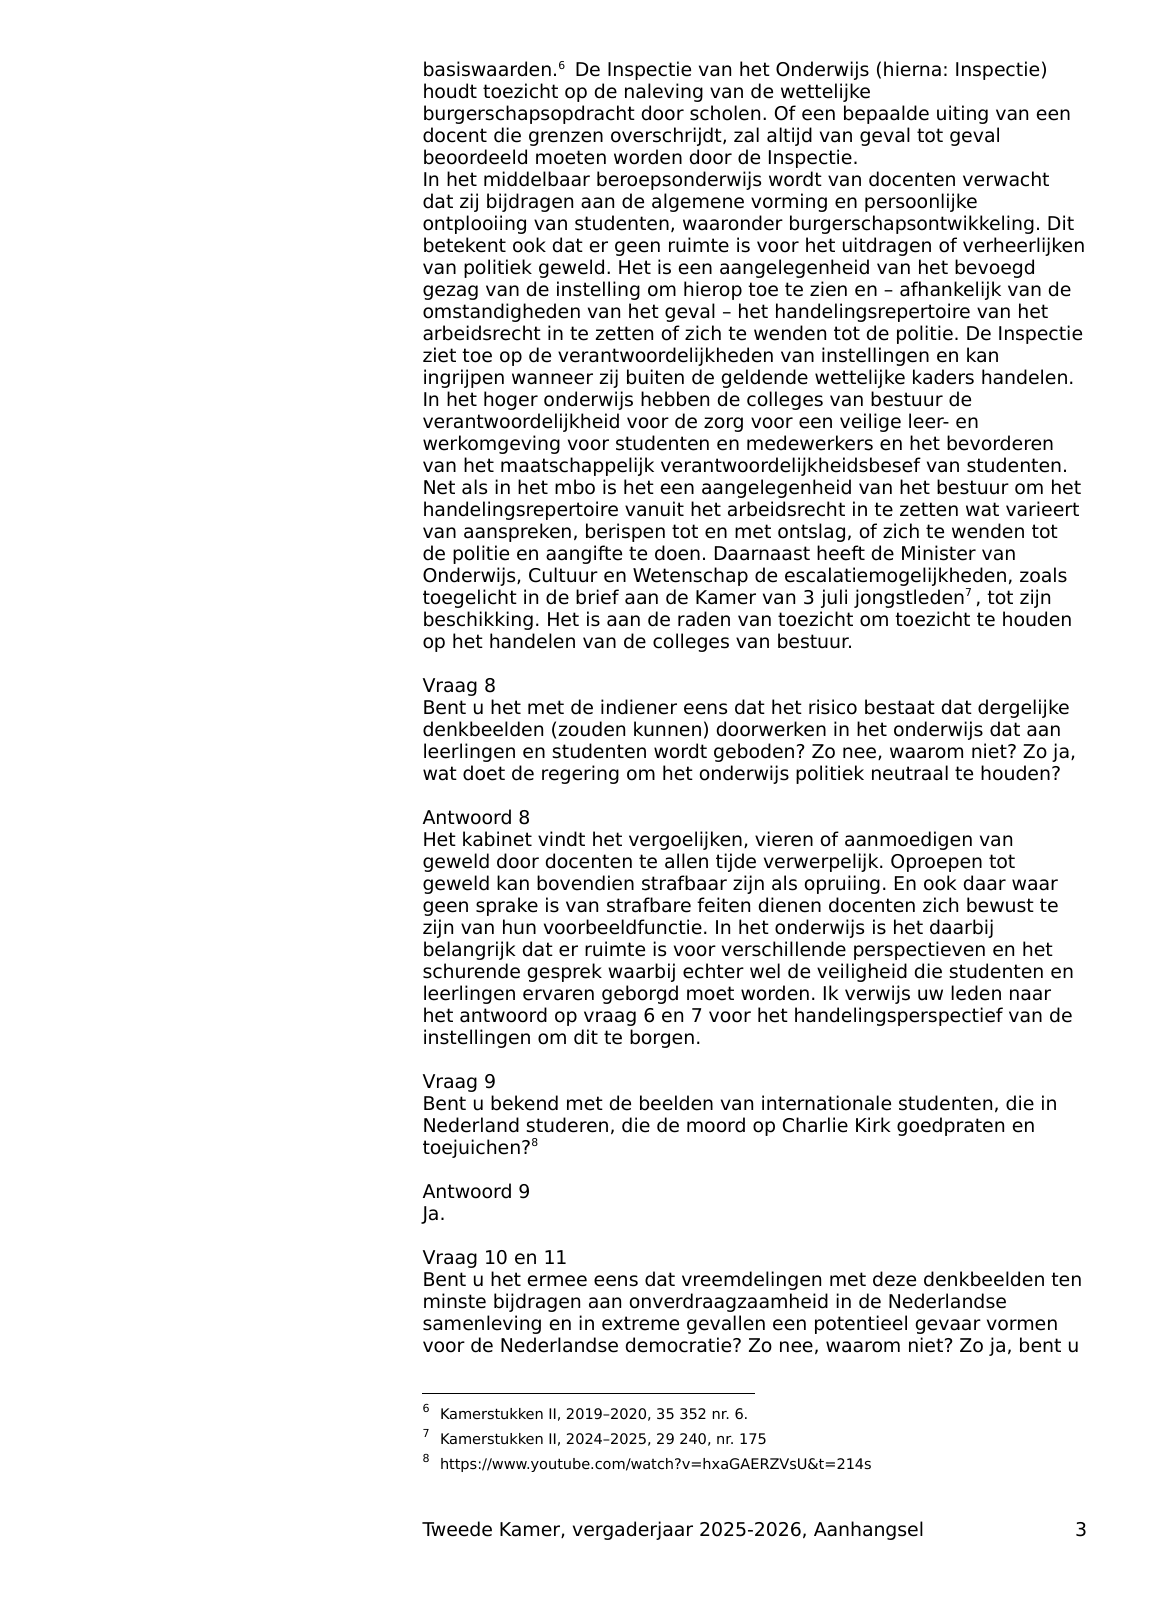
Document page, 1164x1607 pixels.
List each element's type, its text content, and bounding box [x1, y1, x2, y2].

text In het middelbaar beroepsonderwijs wordt van docenten verwacht dat zij bijdragen aan de algemene vorming en persoonlijke ontplooiing van studenten, waaronder burgerschapsontwikkeling. Dit betekent ook dat er geen ruimte is voor het uitdragen of verheerlijken van politiek geweld. Het is een aangelegenheid van het bevoegd gezag van de instelling om hierop toe te zien en – afhankelijk van de omstandigheden van het geval – het handelingsrepertoire van het arbeidsrecht in te zetten of zich te wenden tot de politie. De Inspectie ziet toe op de verantwoordelijkheden van instellingen en kan ingrijpen wanneer zij buiten de geldende wettelijke kaders handelen. [422, 169, 1087, 389]
text Kamerstukken II, 2019–2020, 35 352 nr. 6. [422, 1402, 1087, 1424]
text Vraag 8 [422, 675, 1087, 697]
text Kamerstukken II, 2024–2025, 29 240, nr. 175 [422, 1427, 1087, 1449]
text Antwoord 9 [422, 1181, 1087, 1203]
text Bent u het met de indiener eens dat het risico bestaat dat dergelijke denkbeelden (zouden kunnen) doorwerken in het onderwijs dat aan leerlingen en studenten wordt geboden? Zo nee, waarom niet? Zo ja, wat doet de regering om het onderwijs politiek neutraal te houden? [422, 697, 1087, 784]
text Vraag 9 [422, 1071, 1087, 1093]
text basiswaarden. De Inspectie van het Onderwijs (hierna: Inspectie) houdt toezicht op de naleving van de wettelijke burgerschapsopdracht door scholen. Of een bepaalde uiting van een docent die grenzen overschrijdt, zal altijd van geval tot geval beoordeeld moeten worden door de Inspectie. [422, 59, 1087, 169]
text Vraag 10 en 11 [422, 1247, 1087, 1269]
text https://www.youtube.com/watch?v=hxaGAERZVsU&t=214s [422, 1452, 1087, 1474]
text Bent u het ermee eens dat vreemdelingen met deze denkbeelden ten minste bijdragen aan onverdraagzaamheid in de Nederlandse samenleving en in extreme gevallen een potentieel gevaar vormen voor de Nederlandse democratie? Zo nee, waarom niet? Zo ja, bent u [422, 1269, 1087, 1357]
text Het kabinet vindt het vergoelijken, vieren of aanmoedigen van geweld door docenten te allen tijde verwerpelijk. Oproepen tot geweld kan bovendien strafbaar zijn als opruiing. En ook daar waar geen sprake is van strafbare feiten dienen docenten zich bewust te zijn van hun voorbeeldfunctie. In het onderwijs is het daarbij belangrijk dat er ruimte is voor verschillende perspectieven en het schurende gesprek waarbij echter wel de veiligheid die studenten en leerlingen ervaren geborgd moet worden. Ik verwijs uw leden naar het antwoord op vraag 6 en 7 voor het handelingsperspectief van de instellingen om dit te borgen. [422, 829, 1087, 1048]
text Bent u bekend met de beelden van internationale studenten, die in Nederland studeren, die de moord op Charlie Kirk goedpraten en toejuichen? [422, 1093, 1087, 1159]
text In het hoger onderwijs hebben de colleges van bestuur de verantwoordelijkheid voor de zorg voor een veilige leer- en werkomgeving voor studenten en medewerkers en het bevorderen van het maatschappelijk verantwoordelijkheidsbesef van studenten. Net als in het mbo is het een aangelegenheid van het bestuur om het handelingsrepertoire vanuit het arbeidsrecht in te zetten wat varieert van aanspreken, berispen tot en met ontslag, of zich te wenden tot de politie en aangifte te doen. Daarnaast heeft de Minister van Onderwijs, Cultuur en Wetenschap de escalatiemogelijkheden, zoals toegelicht in de brief aan de Kamer van 3 juli jongstleden, tot zijn beschikking. Het is aan de raden van toezicht om toezicht te houden op het handelen van de colleges van bestuur. [422, 389, 1087, 652]
text Antwoord 8 [422, 807, 1087, 829]
text Ja. [422, 1203, 1087, 1225]
